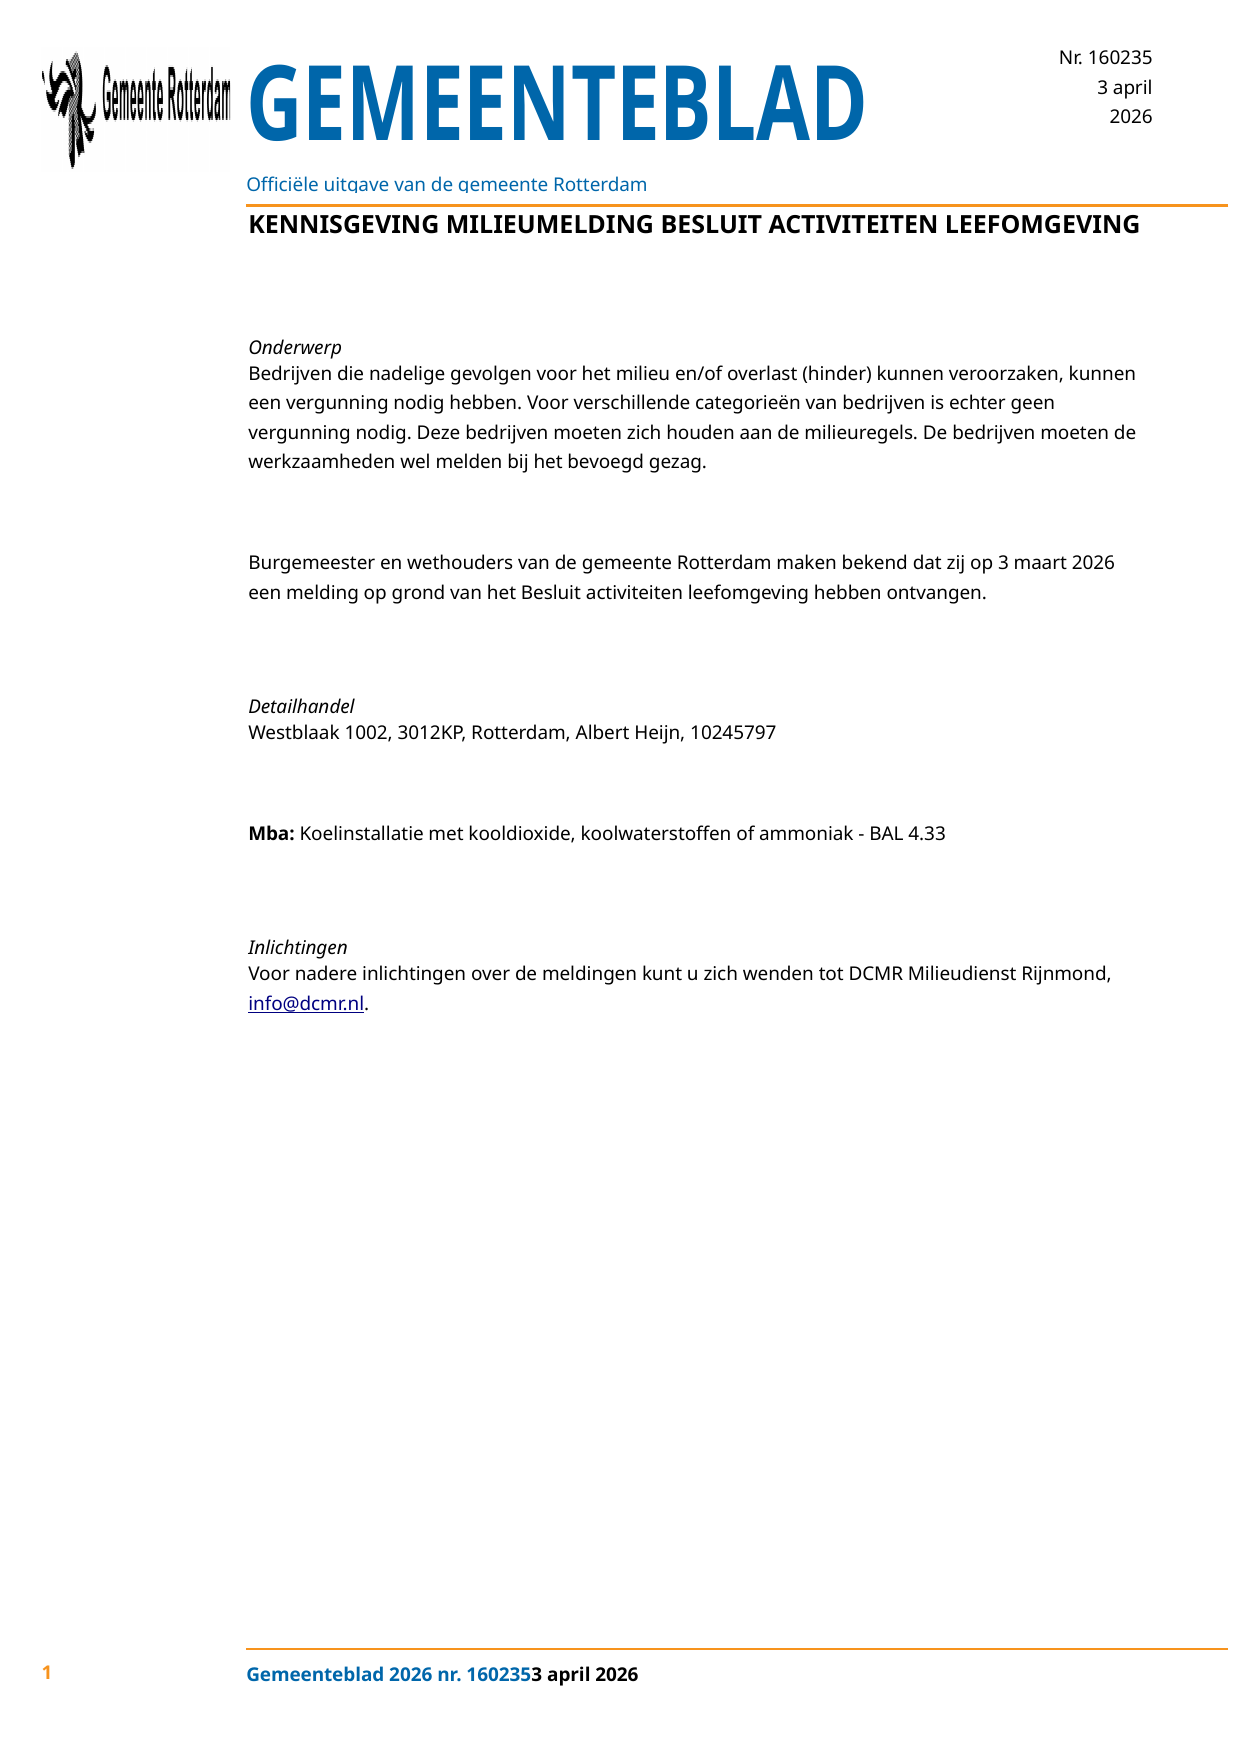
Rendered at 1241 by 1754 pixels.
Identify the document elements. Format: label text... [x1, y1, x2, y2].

text Burgemeester en wethouders van de gemeente Rotterdam maken bekend dat zij op 3 maart 2026 een melding op grond van het Besluit activiteiten leefomgeving hebben ontvangen. [248, 549, 1152, 605]
text Voor nadere inlichtingen over de meldingen kunt u zich wenden tot DCMR Milieudienst Rijnmond, info@dcmr.nl. [248, 960, 1152, 1016]
text Bedrijven die nadelige gevolgen voor het milieu en/of overlast (hinder) kunnen veroorzaken, kunnen een vergunning nodig hebben. Voor verschillende categorieën van bedrijven is echter geen vergunning nodig. Deze bedrijven moeten zich houden aan de milieuregels. De bedrijven moeten de werkzaamheden wel melden bij het bevoegd gezag. [248, 360, 1152, 474]
text Mba: Koelinstallatie met kooldioxide, koolwaterstoffen of ammoniak - BAL 4.33 [248, 820, 1152, 846]
text Onderwerp [248, 334, 1152, 360]
text Detailhandel [248, 693, 1152, 719]
text Inlichtingen [248, 934, 1152, 960]
text Westblaak 1002, 3012KP, Rotterdam, Albert Heijn, 10245797 [248, 719, 1152, 745]
picture [41, 47, 231, 172]
text KENNISGEVING MILIEUMELDING BESLUIT ACTIVITEITEN LEEFOMGEVING [248, 207, 1152, 241]
